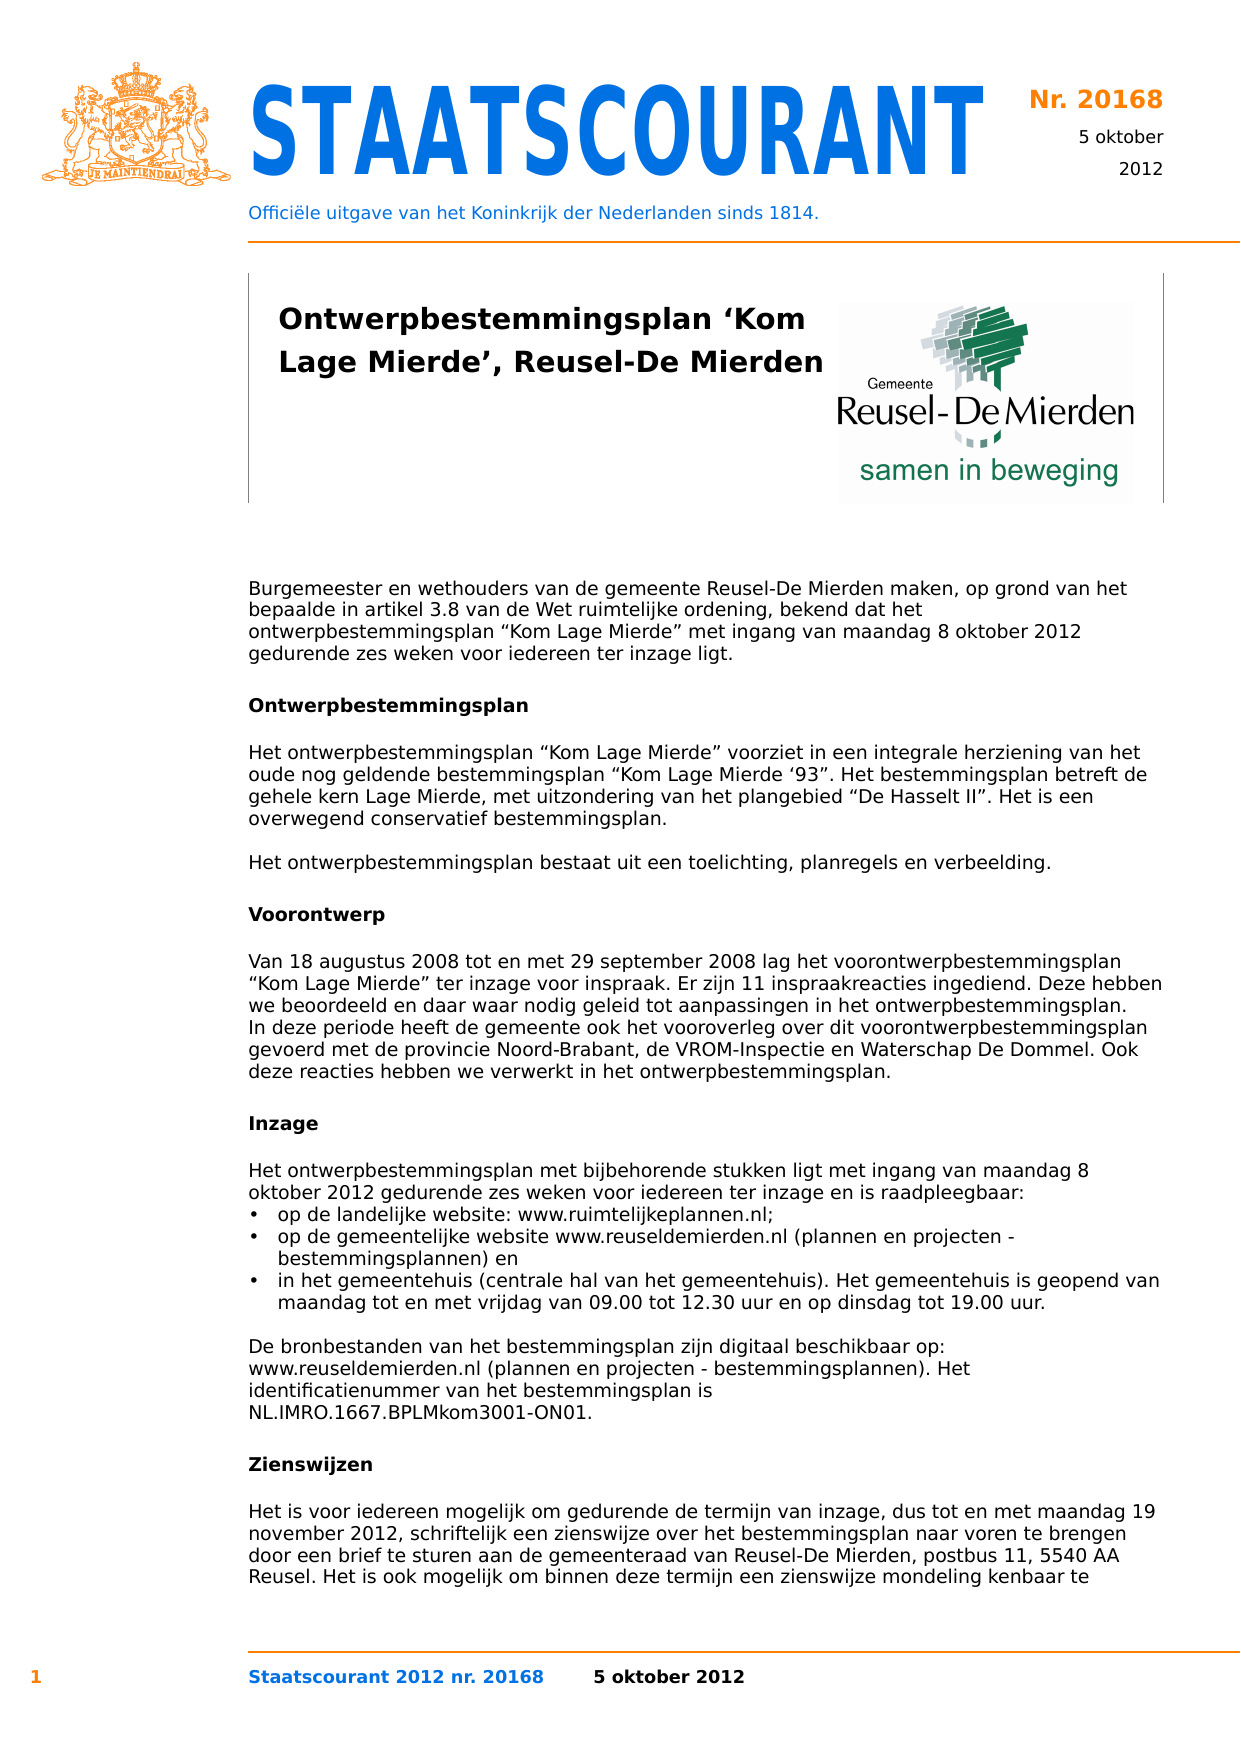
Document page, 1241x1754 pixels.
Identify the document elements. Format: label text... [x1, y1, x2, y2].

text Burgemeester en wethouders van de gemeente Reusel-De Mierden maken, op grond van het bepaalde in artikel 3.8 van de Wet ruimtelijke ordening, bekend dat het ontwerpbestemmingsplan “Kom Lage Mierde” met ingang van maandag 8 oktober 2012 gedurende zes weken voor iedereen ter inzage ligt. [248, 577, 1163, 665]
text Het ontwerpbestemmingsplan “Kom Lage Mierde” voorziet in een integrale herziening van het oude nog geldende bestemmingsplan “Kom Lage Mierde ‘93”. Het bestemmingsplan betreft de gehele kern Lage Mierde, met uitzondering van het plangebied “De Hasselt II”. Het is een overwegend conservatief bestemmingsplan. [248, 742, 1163, 830]
table_header Nr. 20168 [998, 62, 1240, 121]
text NL.IMRO.1667.BPLMkom3001-ON01. [248, 1402, 1163, 1423]
text • in het gemeentehuis (centrale hal van het gemeentehuis). Het gemeentehuis is geopend van maandag tot en met vrijdag van 09.00 tot 12.30 uur en op dinsdag tot 19.00 uur. [248, 1270, 1163, 1314]
table_cell 2012 [998, 153, 1240, 203]
subtitle Ontwerpbestemmingsplan [248, 695, 1163, 717]
text Het ontwerpbestemmingsplan bestaat uit een toelichting, planregels en verbeelding. [248, 852, 1163, 874]
text Van 18 augustus 2008 tot en met 29 september 2008 lag het voorontwerpbestemmingsplan “Kom Lage Mierde” ter inzage voor inspraak. Er zijn 11 inspraakreacties ingediend. Deze hebben we beoordeeld en daar waar nodig geleid tot aanpassingen in het ontwerpbestemmingsplan. [248, 951, 1163, 1017]
text • op de landelijke website: www.ruimtelijkeplannen.nl; [248, 1204, 1163, 1226]
table_cell 5 oktober [998, 121, 1240, 153]
subtitle Ontwerpbestemmingsplan ‘Kom Lage Mierde’, Reusel-De Mierden [249, 273, 1163, 503]
text Het ontwerpbestemmingsplan met bijbehorende stukken ligt met ingang van maandag 8 oktober 2012 gedurende zes weken voor iedereen ter inzage en is raadpleegbaar: [248, 1160, 1163, 1204]
table_header STAATSCOURANT [248, 62, 998, 203]
text • op de gemeentelijke website www.reuseldemierden.nl (plannen en projecten - bestemmingsplannen) en [248, 1226, 1163, 1270]
subtitle Zienswijzen [248, 1453, 1163, 1476]
subtitle Inzage [248, 1113, 1163, 1135]
text In deze periode heeft de gemeente ook het vooroverleg over dit voorontwerpbestemmingsplan gevoerd met de provincie Noord-Brabant, de VROM-Inspectie en Waterschap De Dommel. Ook deze reacties hebben we verwerkt in het ontwerpbestemmingsplan. [248, 1017, 1163, 1083]
text De bronbestanden van het bestemmingsplan zijn digitaal beschikbaar op: www.reuseldemierden.nl (plannen en projecten - bestemmingsplannen). Het identificatienummer van het bestemmingsplan is [248, 1336, 1163, 1402]
subtitle Voorontwerp [248, 904, 1163, 926]
table_cell Officiële uitgave van het Koninkrijk der Nederlanden sinds 1814. [248, 203, 1240, 241]
picture [838, 302, 1134, 504]
picture [41, 62, 231, 186]
text Het is voor iedereen mogelijk om gedurende de termijn van inzage, dus tot en met maandag 19 november 2012, schriftelijk een zienswijze over het bestemmingsplan naar voren te brengen door een brief te sturen aan de gemeenteraad van Reusel-De Mierden, postbus 11, 5540 AA Reusel. Het is ook mogelijk om binnen deze termijn een zienswijze mondeling kenbaar te [248, 1501, 1163, 1588]
table_header [25, 62, 248, 241]
